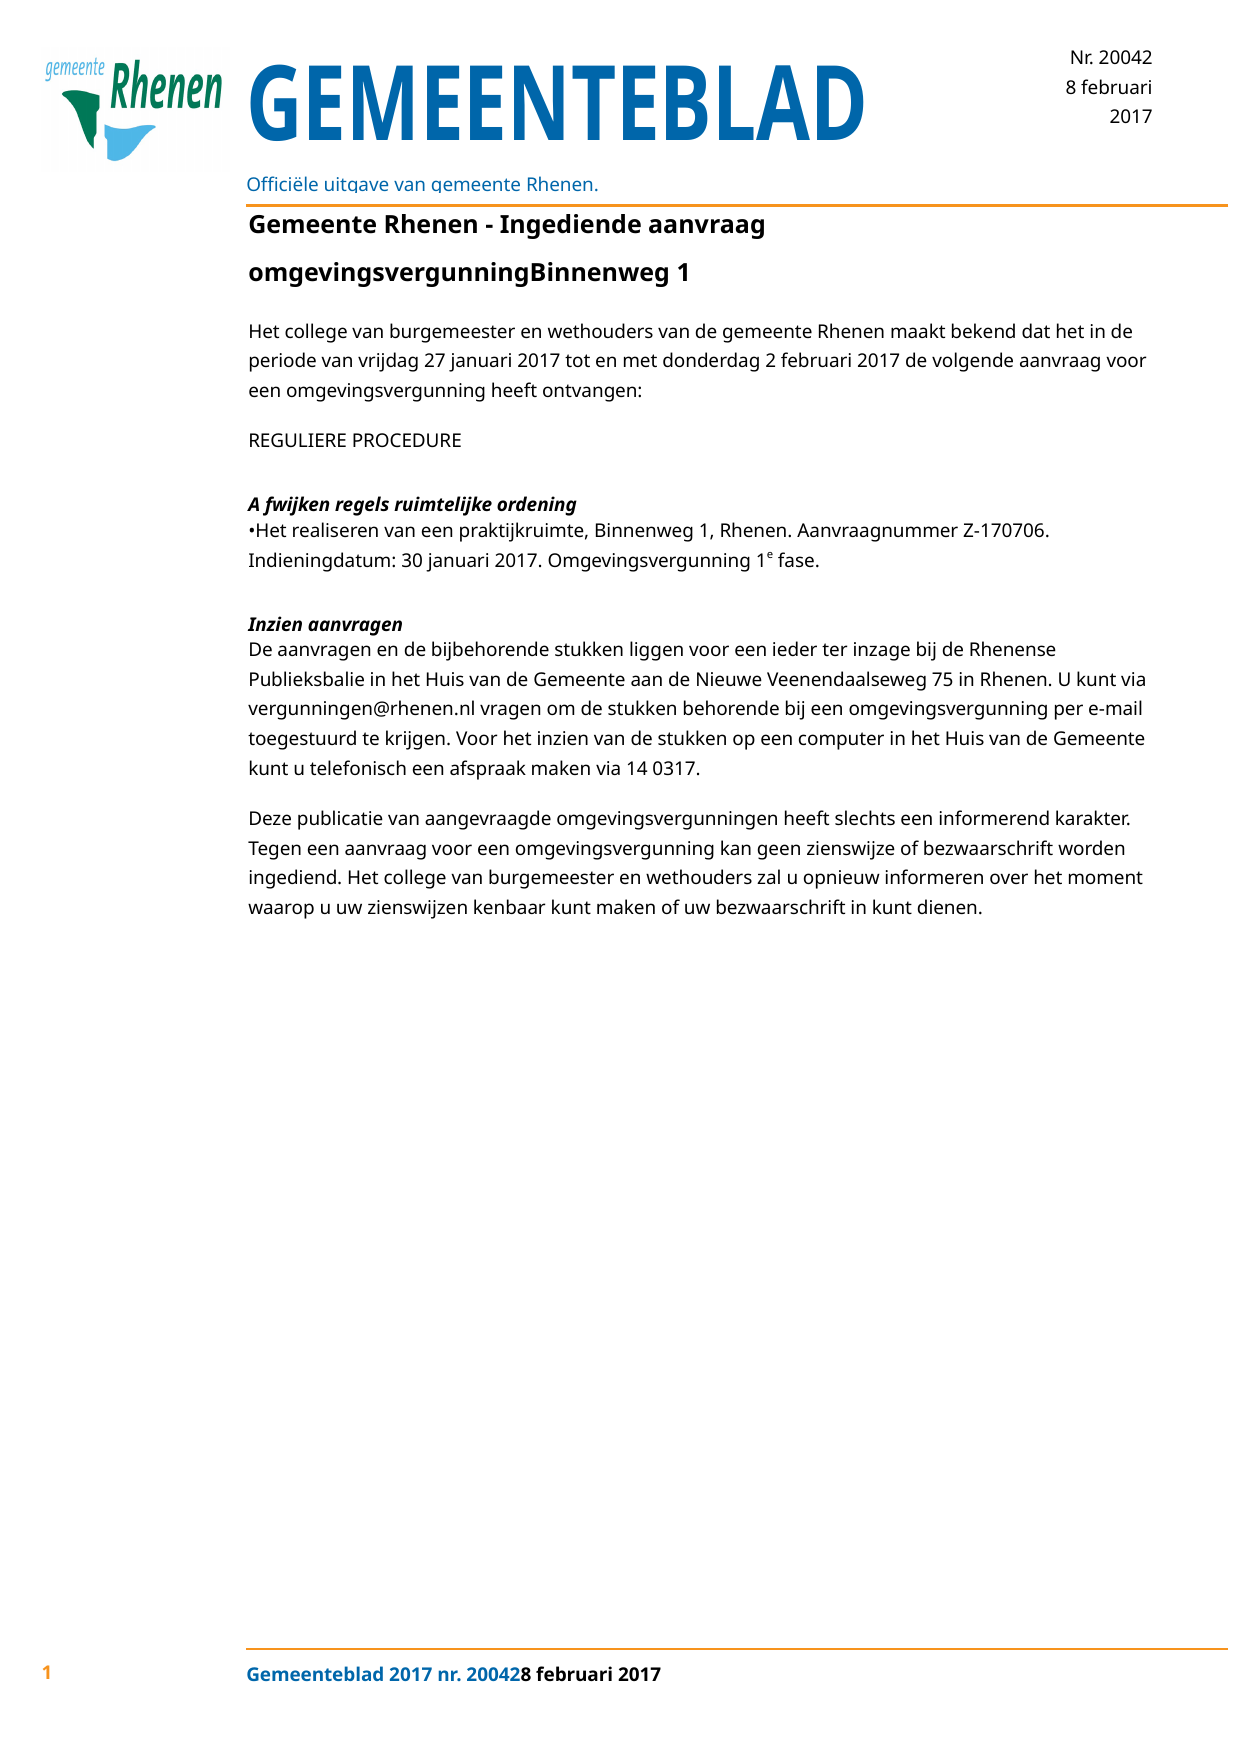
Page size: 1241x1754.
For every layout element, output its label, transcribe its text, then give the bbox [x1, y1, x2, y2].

text REGULIERE PROCEDURE [248, 427, 1152, 453]
text Het college van burgemeester en wethouders van de gemeente Rhenen maakt bekend dat het in de periode van vrijdag 27 januari 2017 tot en met donderdag 2 februari 2017 de volgende aanvraag voor een omgevingsvergunning heeft ontvangen: [248, 318, 1152, 403]
text Gemeente Rhenen - Ingediende aanvraag omgevingsvergunningBinnenweg 1 [248, 207, 1152, 288]
text Deze publicatie van aangevraagde omgevingsvergunningen heeft slechts een informerend karakter. Tegen een aanvraag voor een omgevingsvergunning kan geen zienswijze of bezwaarschrift worden ingediend. Het college van burgemeester en wethouders zal u opnieuw informeren over het moment waarop u uw zienswijzen kenbaar kunt maken of uw bezwaarschrift in kunt dienen. [248, 805, 1152, 920]
text A fwijken regels ruimtelijke ordening [248, 491, 1152, 517]
text •Het realiseren van een praktijkruimte, Binnenweg 1, Rhenen. Aanvraagnummer Z-170706. Indieningdatum: 30 januari 2017. Omgevingsvergunning 1e fase. [248, 517, 1152, 572]
text Inzien aanvragen [248, 611, 1152, 636]
text De aanvragen en de bijbehorende stukken liggen voor een ieder ter inzage bij de Rhenense Publieksbalie in het Huis van de Gemeente aan de Nieuwe Veenendaalseweg 75 in Rhenen. U kunt via vergunningen@rhenen.nl vragen om de stukken behorende bij een omgevingsvergunning per e-mail toegestuurd te krijgen. Voor het inzien van de stukken op een computer in het Huis van de Gemeente kunt u telefonisch een afspraak maken via 14 0317. [248, 636, 1152, 781]
picture [41, 47, 231, 172]
